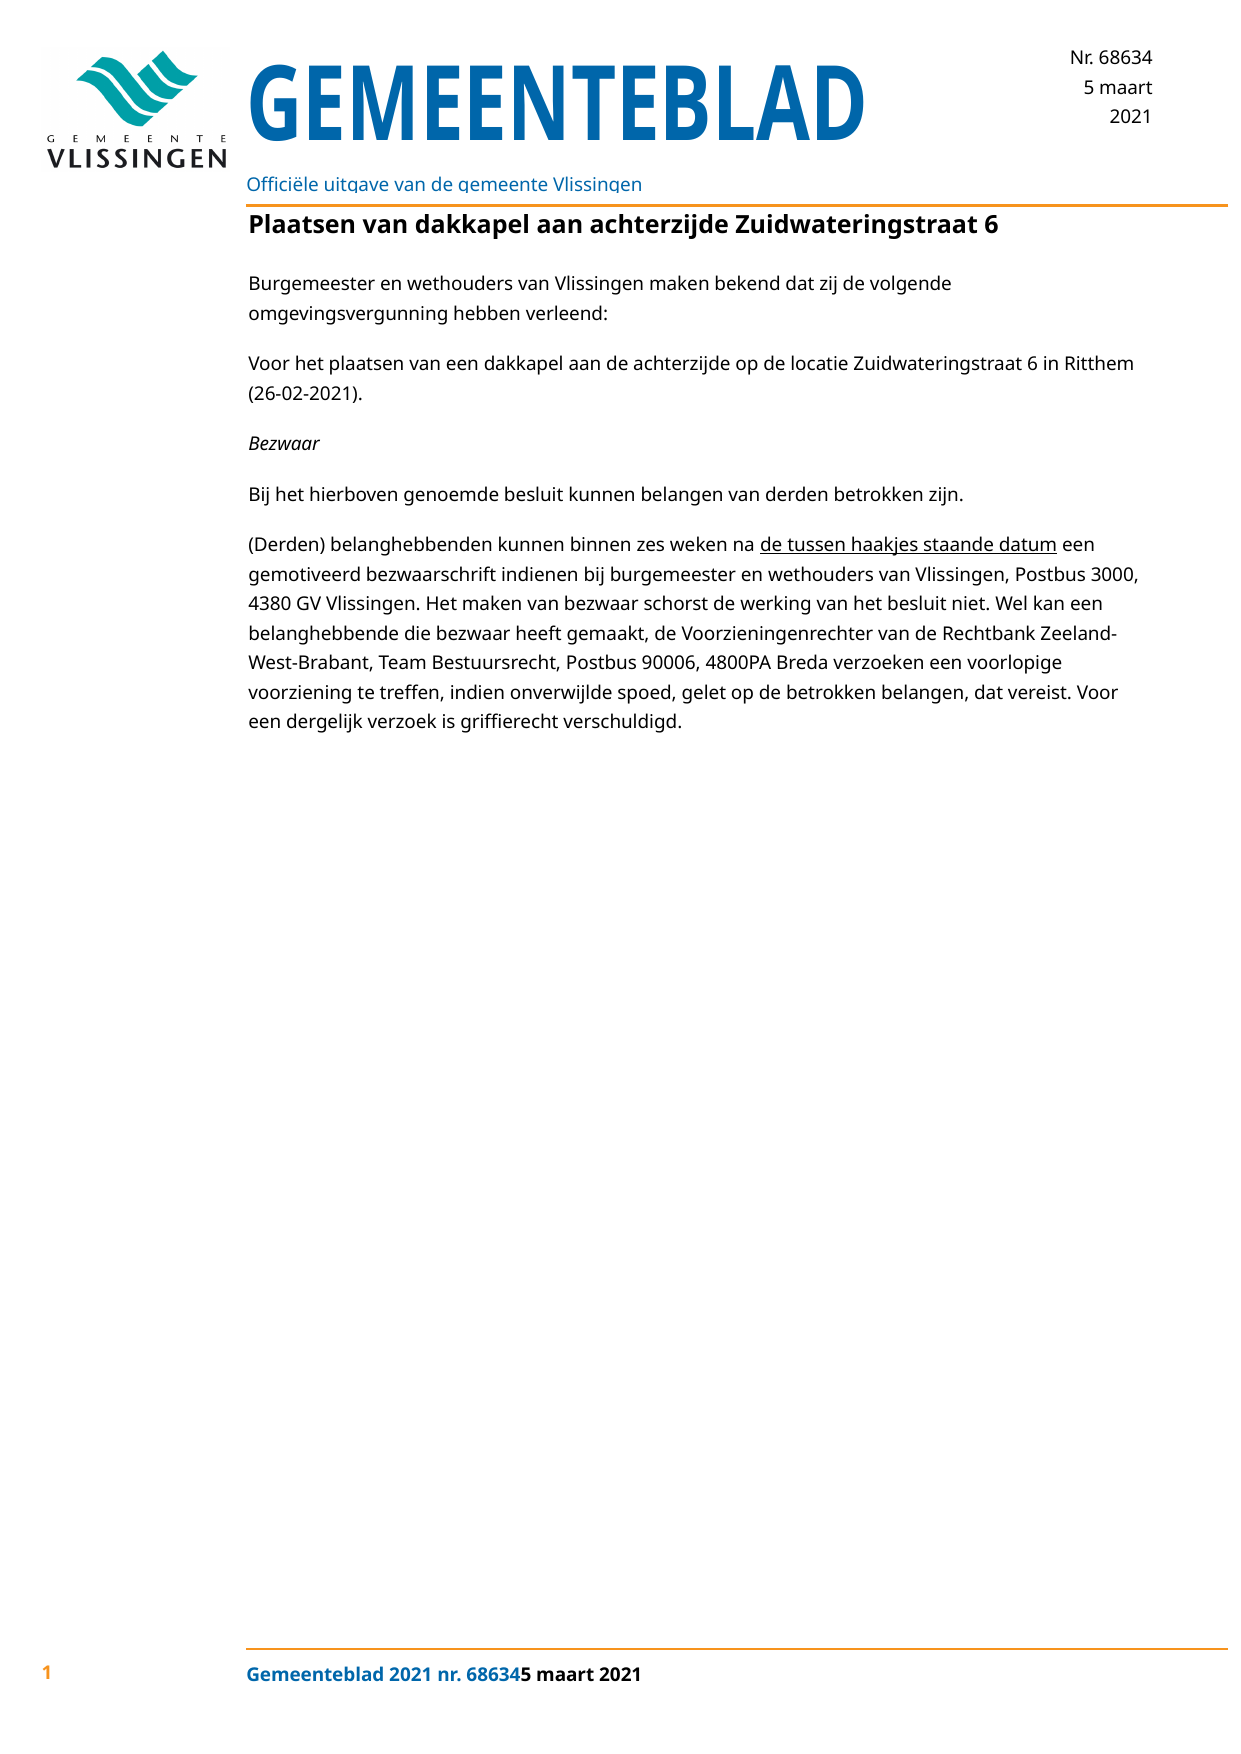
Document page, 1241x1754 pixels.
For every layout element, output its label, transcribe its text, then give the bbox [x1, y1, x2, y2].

picture [41, 47, 231, 172]
text Plaatsen van dakkapel aan achterzijde Zuidwateringstraat 6 [248, 207, 1152, 241]
text Bezwaar [248, 430, 1152, 456]
text Burgemeester en wethouders van Vlissingen maken bekend dat zij de volgende omgevingsvergunning hebben verleend: [248, 270, 1152, 326]
text Voor het plaatsen van een dakkapel aan de achterzijde op de locatie Zuidwateringstraat 6 in Ritthem (26-02-2021). [248, 350, 1152, 406]
text Bij het hierboven genoemde besluit kunnen belangen van derden betrokken zijn. [248, 481, 1152, 506]
text (Derden) belanghebbenden kunnen binnen zes weken na de tussen haakjes staande datum een gemotiveerd bezwaarschrift indienen bij burgemeester en wethouders van Vlissingen, Postbus 3000, 4380 GV Vlissingen. Het maken van bezwaar schorst de werking van het besluit niet. Wel kan een belanghebbende die bezwaar heeft gemaakt, de Voorzieningenrechter van de Rechtbank Zeeland-West-Brabant, Team Bestuursrecht, Postbus 90006, 4800PA Breda verzoeken een voorlopige voorziening te treffen, indien onverwijlde spoed, gelet op de betrokken belangen, dat vereist. Voor een dergelijk verzoek is griffierecht verschuldigd. [248, 531, 1152, 734]
